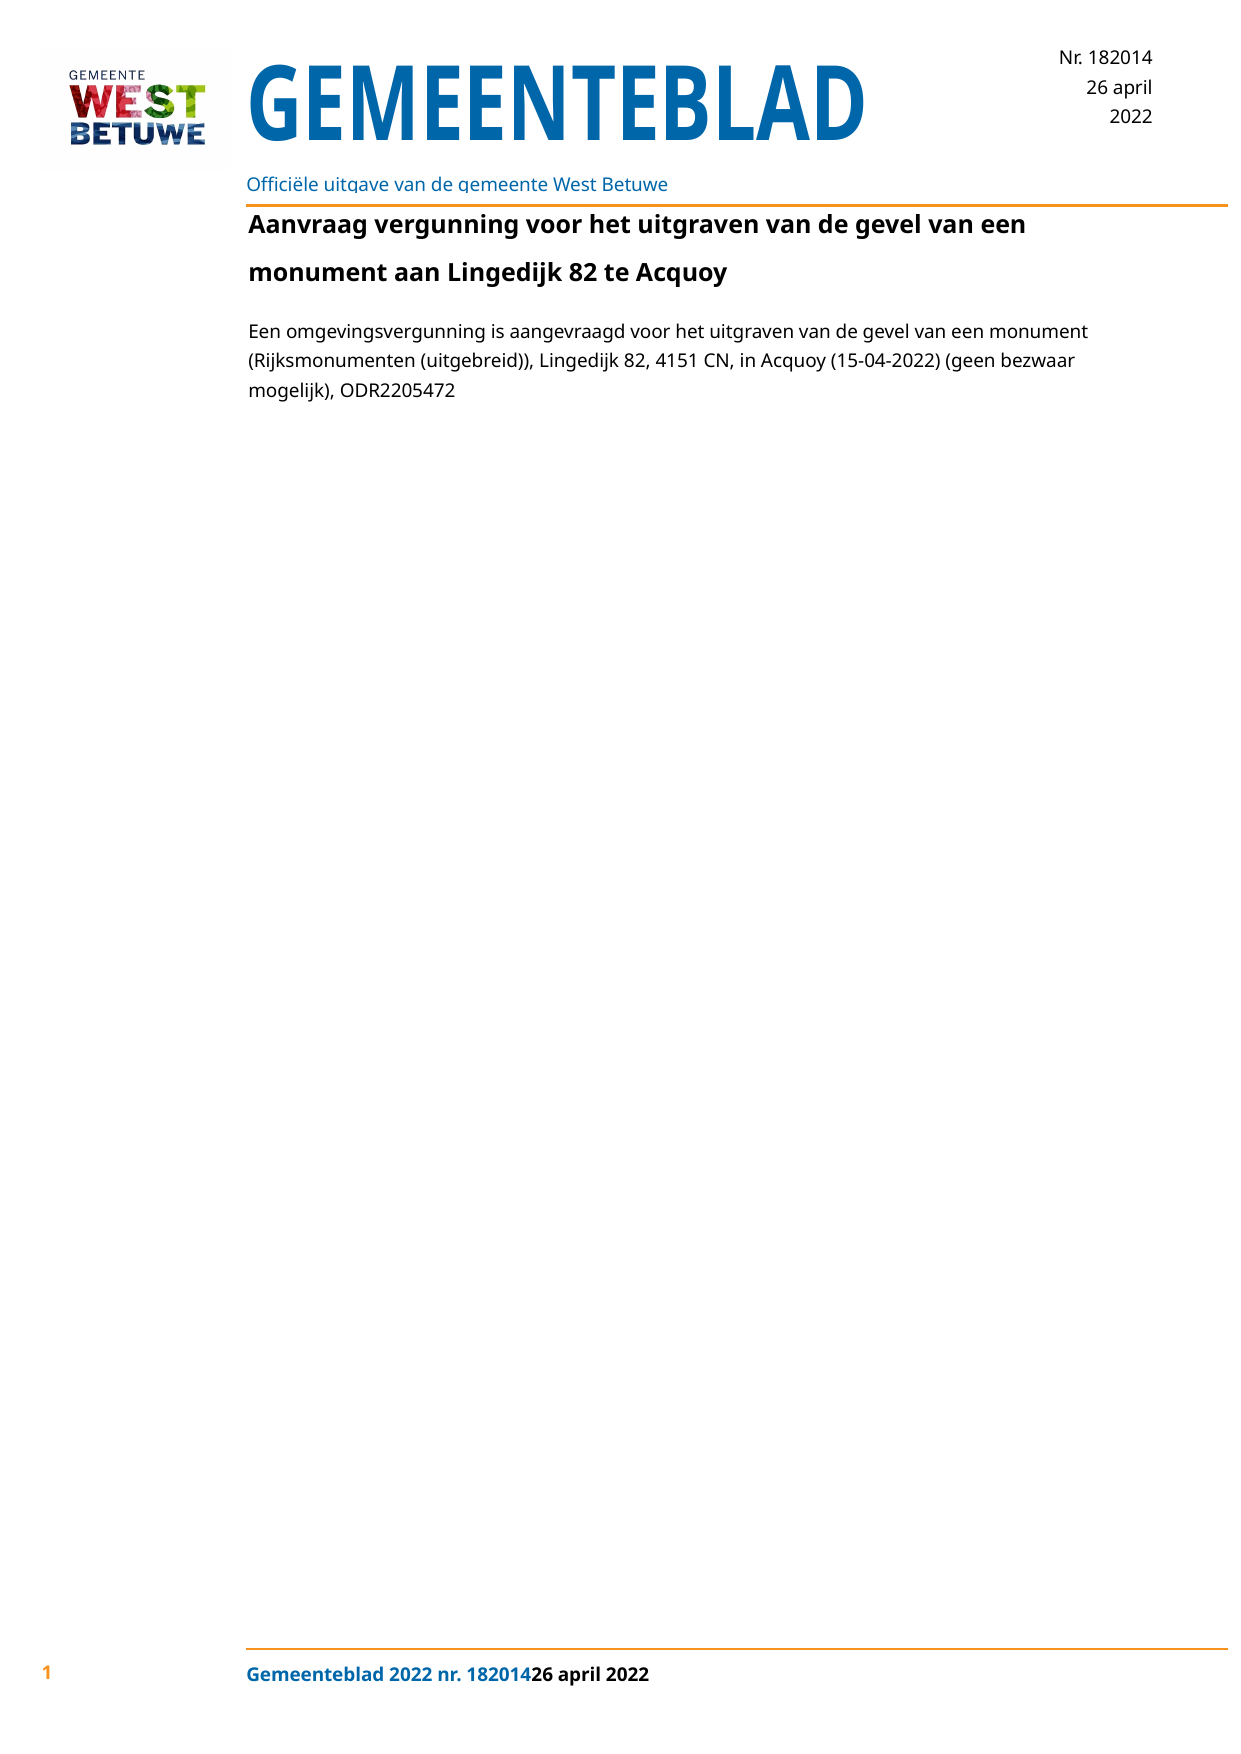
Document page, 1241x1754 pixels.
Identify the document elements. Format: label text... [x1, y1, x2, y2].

picture [41, 47, 231, 172]
text Een omgevingsvergunning is aangevraagd voor het uitgraven van de gevel van een monument (Rijksmonumenten (uitgebreid)), Lingedijk 82, 4151 CN, in Acquoy (15-04-2022) (geen bezwaar mogelijk), ODR2205472 [248, 318, 1152, 403]
text Aanvraag vergunning voor het uitgraven van de gevel van een monument aan Lingedijk 82 te Acquoy [248, 207, 1152, 288]
